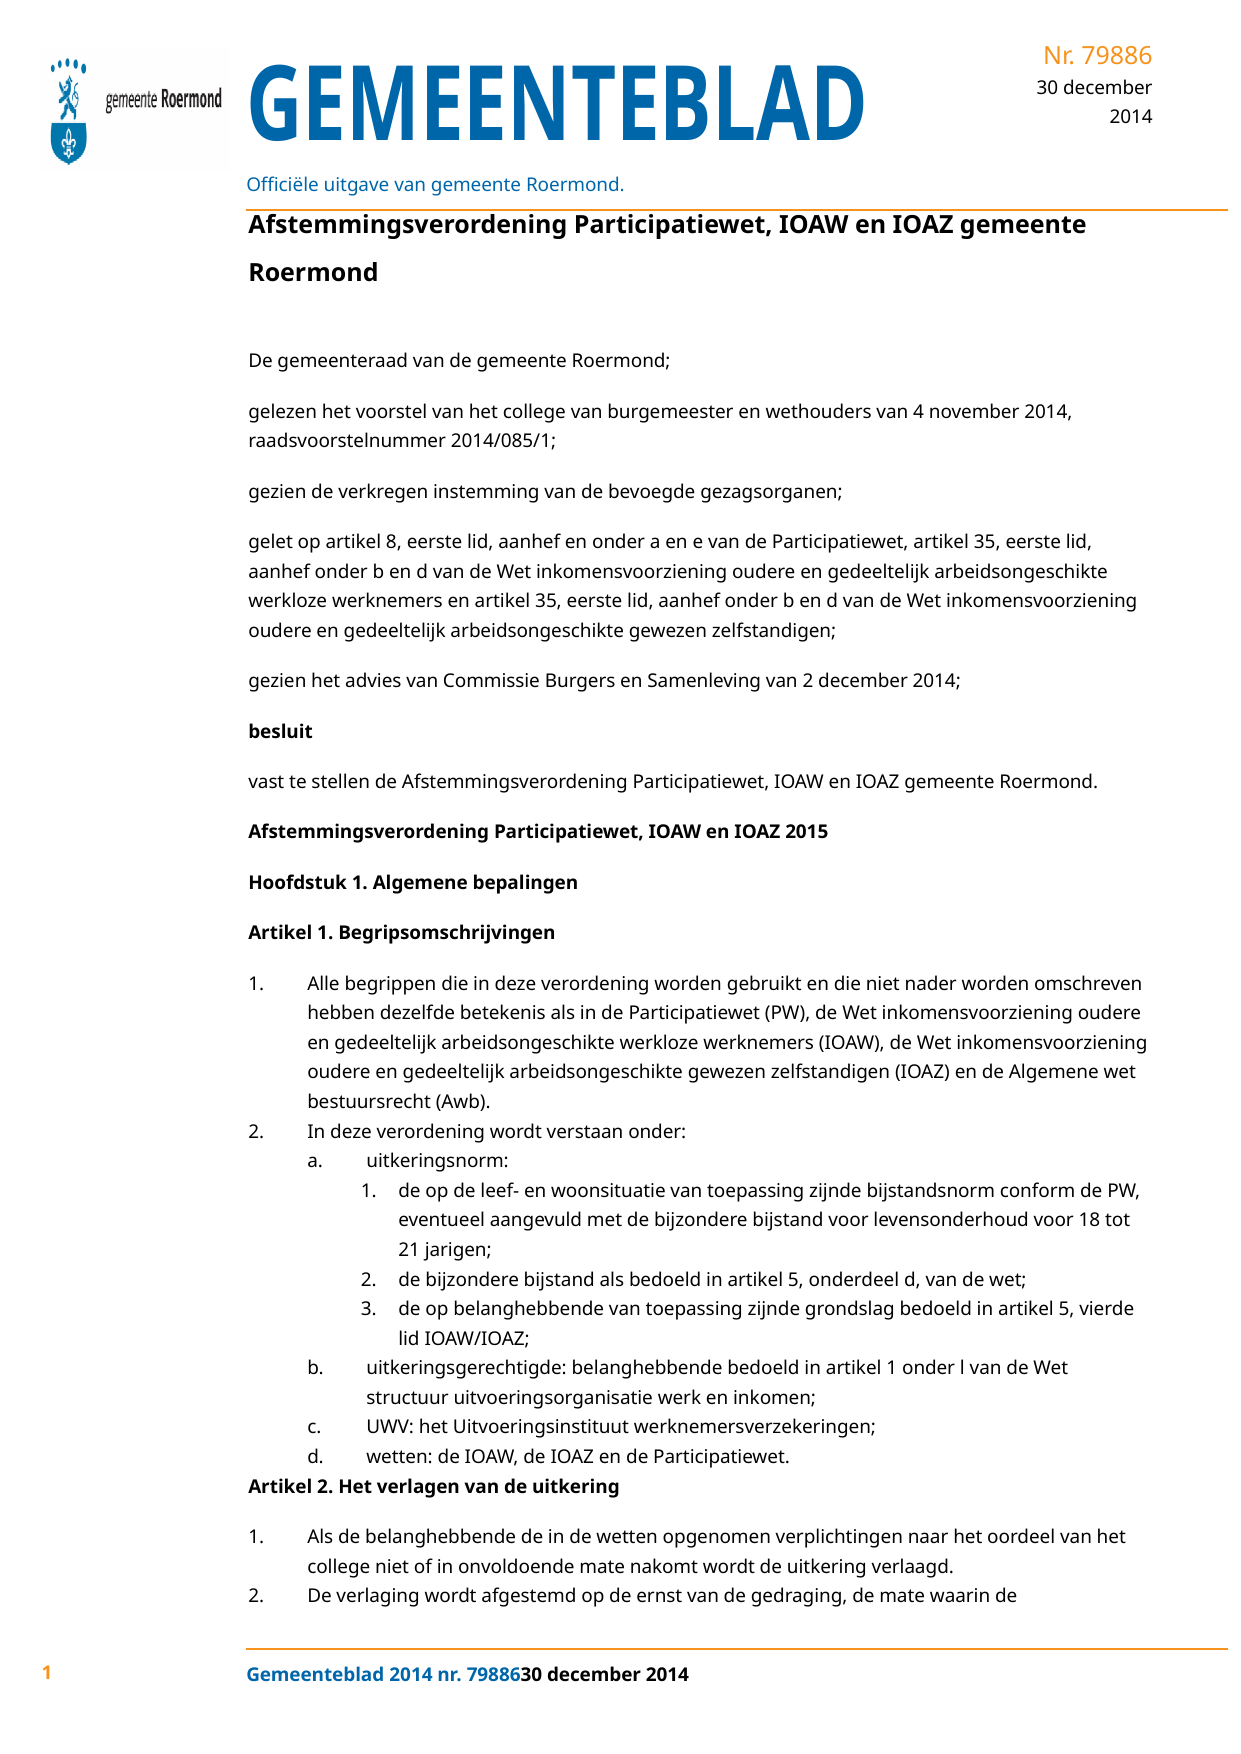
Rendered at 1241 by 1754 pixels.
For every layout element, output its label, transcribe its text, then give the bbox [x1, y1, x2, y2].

list Als de belanghebbende de in de wetten opgenomen verplichtingen naar het oordeel van het college niet of in onvoldoende mate nakomt wordt de uitkering verlaagd. [248, 1523, 1152, 1579]
text besluit [248, 718, 1152, 744]
text gelezen het voorstel van het college van burgemeester en wethouders van 4 november 2014, raadsvoorstelnummer 2014/085/1; [248, 398, 1152, 453]
list de bijzondere bijstand als bedoeld in artikel 5, onderdeel d, van de wet; [361, 1266, 1152, 1292]
text gezien het advies van Commissie Burgers en Samenleving van 2 december 2014; [248, 667, 1152, 693]
list uitkeringsgerechtigde: belanghebbende bedoeld in artikel 1 onder l van de Wet structuur uitvoeringsorganisatie werk en inkomen; [307, 1354, 1152, 1410]
list UWV: het Uitvoeringsinstituut werknemersverzekeringen; [307, 1414, 1152, 1439]
list de op belanghebbende van toepassing zijnde grondslag bedoeld in artikel 5, vierde lid IOAW/IOAZ; [361, 1295, 1152, 1351]
text Afstemmingsverordening Participatiewet, IOAW en IOAZ 2015 [248, 819, 1152, 844]
picture [41, 47, 231, 172]
text Afstemmingsverordening Participatiewet, IOAW en IOAZ gemeente Roermond [248, 211, 1152, 288]
list wetten: de IOAW, de IOAZ en de Participatiewet. [307, 1443, 1152, 1469]
list de op de leef- en woonsituatie van toepassing zijnde bijstandsnorm conform de PW, eventueel aangevuld met de bijzondere bijstand voor levensonderhoud voor 18 tot 21 jarigen; [361, 1177, 1152, 1262]
list uitkeringsnorm: [307, 1147, 1152, 1173]
text gezien de verkregen instemming van de bevoegde gezagsorganen; [248, 478, 1152, 504]
list Alle begrippen die in deze verordening worden gebruikt en die niet nader worden omschreven hebben dezelfde betekenis als in de Participatiewet (PW), de Wet inkomensvoorziening oudere en gedeeltelijk arbeidsongeschikte werkloze werknemers (IOAW), de Wet inkomensvoorziening oudere en gedeeltelijk arbeidsongeschikte gewezen zelfstandigen (IOAZ) en de Algemene wet bestuursrecht (Awb). [248, 970, 1152, 1114]
list De verlaging wordt afgestemd op de ernst van de gedraging, de mate waarin de [248, 1582, 1152, 1608]
list In deze verordening wordt verstaan onder: [248, 1118, 1152, 1144]
text vast te stellen de Afstemmingsverordening Participatiewet, IOAW en IOAZ gemeente Roermond. [248, 768, 1152, 794]
text De gemeenteraad van de gemeente Roermond; [248, 347, 1152, 373]
text gelet op artikel 8, eerste lid, aanhef en onder a en e van de Participatiewet, artikel 35, eerste lid, aanhef onder b en d van de Wet inkomensvoorziening oudere en gedeeltelijk arbeidsongeschikte werkloze werknemers en artikel 35, eerste lid, aanhef onder b en d van de Wet inkomensvoorziening oudere en gedeeltelijk arbeidsongeschikte gewezen zelfstandigen; [248, 528, 1152, 643]
text Hoofdstuk 1. Algemene bepalingen [248, 869, 1152, 895]
text Artikel 2. Het verlagen van de uitkering [248, 1473, 1152, 1499]
text Artikel 1. Begripsomschrijvingen [248, 919, 1152, 945]
